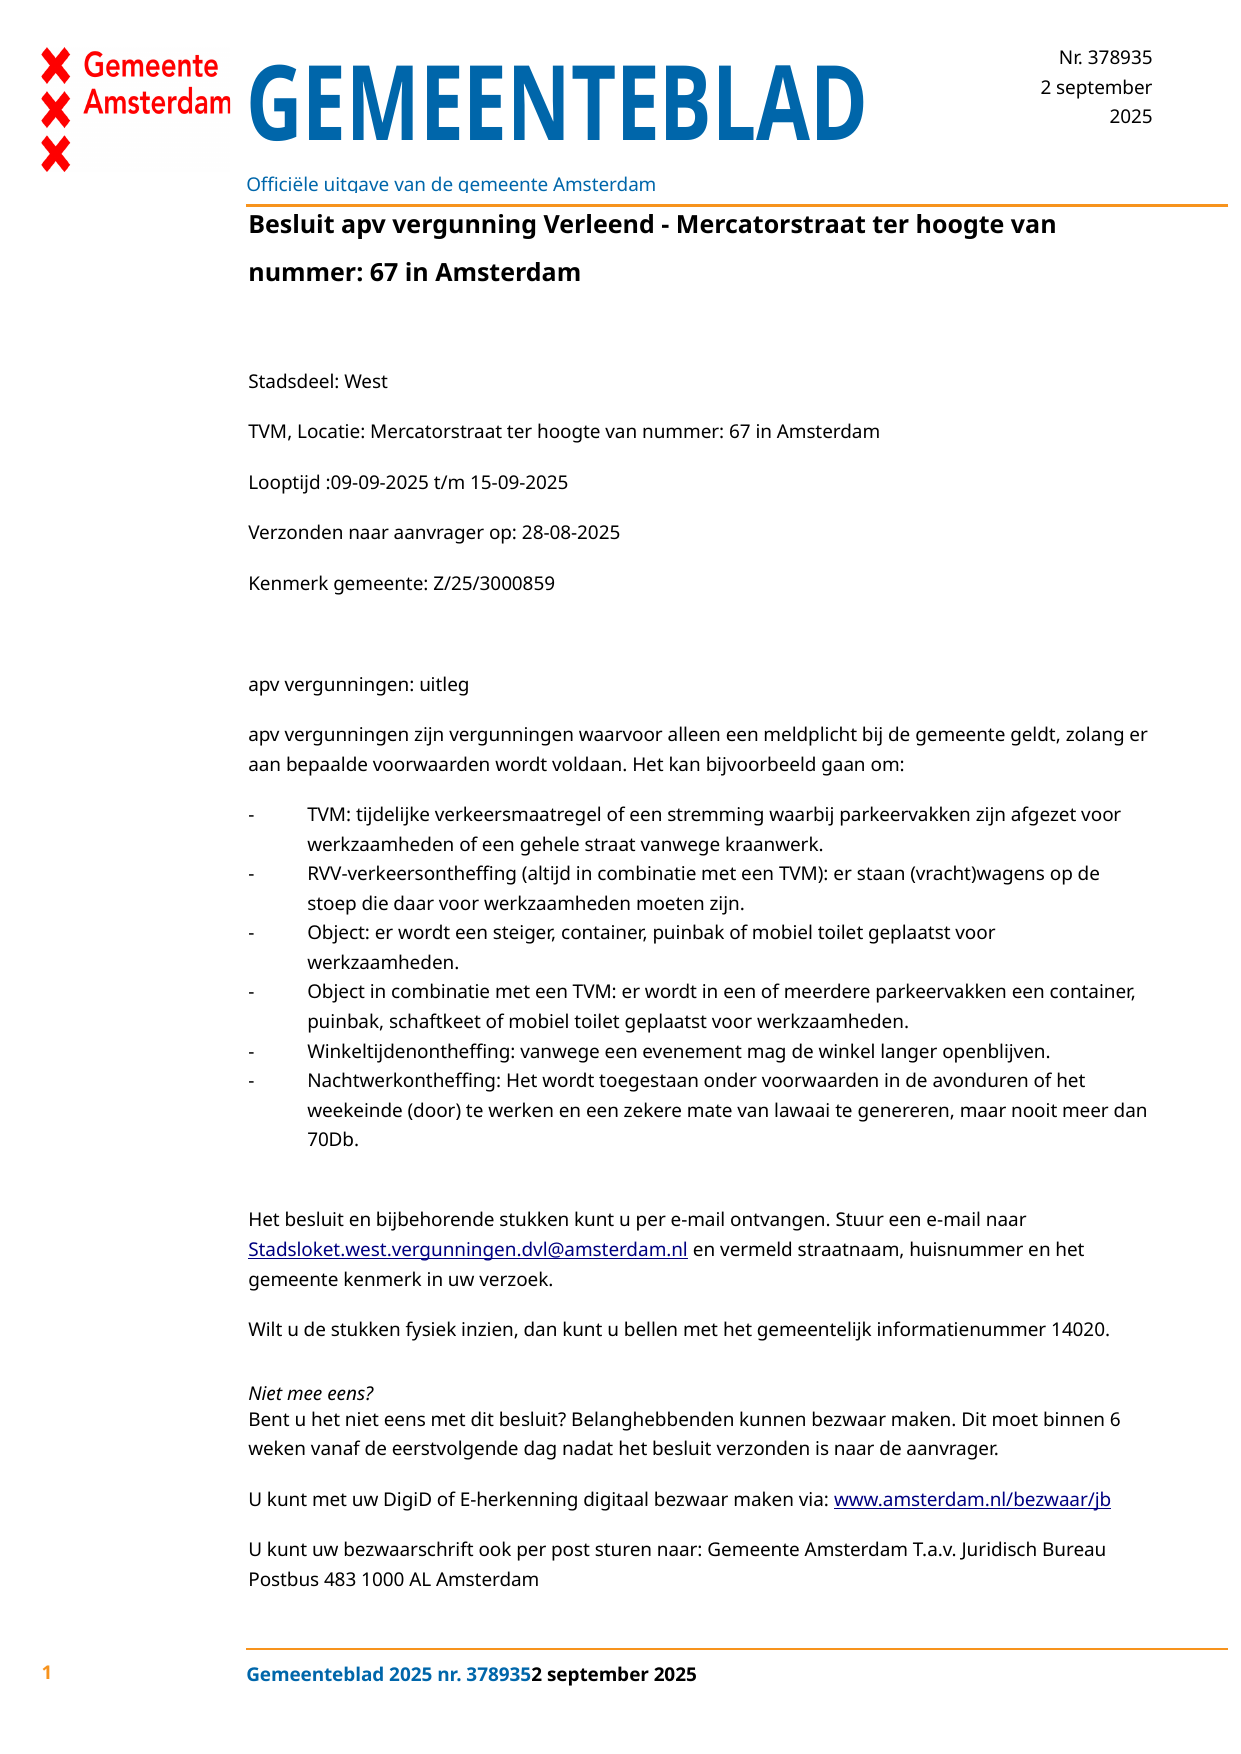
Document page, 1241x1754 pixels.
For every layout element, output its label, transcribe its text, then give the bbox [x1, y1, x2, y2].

text Verzonden naar aanvrager op: 28-08-2025 [248, 519, 1152, 545]
text Het besluit en bijbehorende stukken kunt u per e-mail ontvangen. Stuur een e-mail naar Stadsloket.west.vergunningen.dvl@amsterdam.nl en vermeld straatnaam, huisnummer en het gemeente kenmerk in uw verzoek. [248, 1207, 1152, 1292]
text Kenmerk gemeente: Z/25/3000859 [248, 570, 1152, 596]
text Niet mee eens? [248, 1380, 1152, 1406]
text Bent u het niet eens met dit besluit? Belanghebbenden kunnen bezwaar maken. Dit moet binnen 6 weken vanaf de eerstvolgende dag nadat het besluit verzonden is naar de aanvrager. [248, 1406, 1152, 1461]
list RVV-verkeersontheffing (altijd in combinatie met een TVM): er staan (vracht)wagens op de stoep die daar voor werkzaamheden moeten zijn. [248, 860, 1152, 916]
list TVM: tijdelijke verkeersmaatregel of een stremming waarbij parkeervakken zijn afgezet voor werkzaamheden of een gehele straat vanwege kraanwerk. [248, 801, 1152, 857]
text Stadsdeel: West [248, 368, 1152, 394]
text TVM, Locatie: Mercatorstraat ter hoogte van nummer: 67 in Amsterdam [248, 419, 1152, 444]
text Besluit apv vergunning Verleend - Mercatorstraat ter hoogte van nummer: 67 in Amsterdam [248, 207, 1152, 288]
list Object: er wordt een steiger, container, puinbak of mobiel toilet geplaatst voor werkzaamheden. [248, 919, 1152, 975]
text apv vergunningen: uitleg [248, 671, 1152, 697]
list Nachtwerkontheffing: Het wordt toegestaan onder voorwaarden in de avonduren of het weekeinde (door) te werken en een zekere mate van lawaai te genereren, maar nooit meer dan 70Db. [248, 1067, 1152, 1152]
list Winkeltijdenontheffing: vanwege een evenement mag de winkel langer openblijven. [248, 1038, 1152, 1064]
list Object in combinatie met een TVM: er wordt in een of meerdere parkeervakken een container, puinbak, schaftkeet of mobiel toilet geplaatst voor werkzaamheden. [248, 979, 1152, 1034]
text Looptijd :09-09-2025 t/m 15-09-2025 [248, 469, 1152, 495]
text U kunt uw bezwaarschrift ook per post sturen naar: Gemeente Amsterdam T.a.v. Juridisch Bureau Postbus 483 1000 AL Amsterdam [248, 1536, 1152, 1592]
text apv vergunningen zijn vergunningen waarvoor alleen een meldplicht bij de gemeente geldt, zolang er aan bepaalde voorwaarden wordt voldaan. Het kan bijvoorbeeld gaan om: [248, 721, 1152, 777]
text U kunt met uw DigiD of E-herkenning digitaal bezwaar maken via: www.amsterdam.nl/bezwaar/jb [248, 1486, 1152, 1512]
picture [41, 47, 231, 172]
text Wilt u de stukken fysiek inzien, dan kunt u bellen met het gemeentelijk informatienummer 14020. [248, 1316, 1152, 1342]
